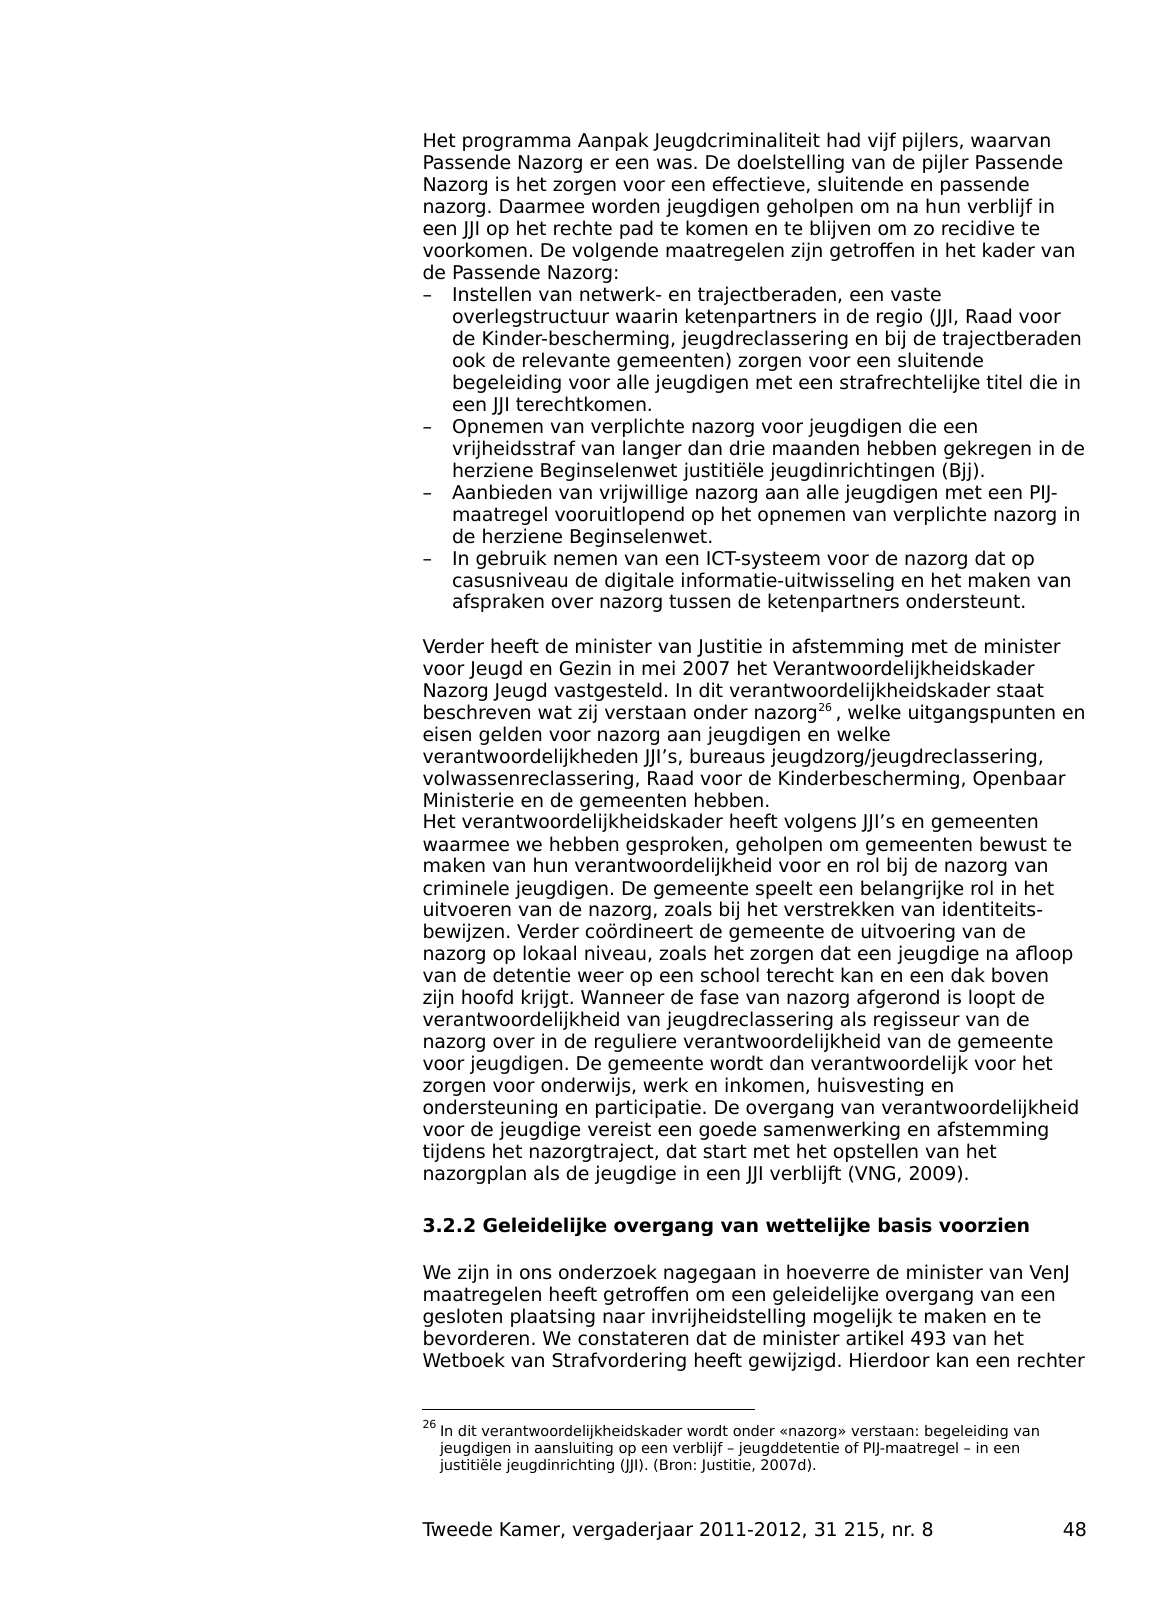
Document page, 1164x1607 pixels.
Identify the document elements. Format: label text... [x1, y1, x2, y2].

text – Instellen van netwerk- en trajectberaden, een vaste overlegstructuur waarin ketenpartners in de regio (JJI, Raad voor de Kinder-bescherming, jeugdreclassering en bij de trajectberaden ook de relevante gemeenten) zorgen voor een sluitende begeleiding voor alle jeugdigen met een strafrechtelijke titel die in een JJI terechtkomen. [422, 284, 1087, 416]
text Verder heeft de minister van Justitie in afstemming met de minister voor Jeugd en Gezin in mei 2007 het Verantwoordelijkheidskader Nazorg Jeugd vastgesteld. In dit verantwoordelijkheidskader staat beschreven wat zij verstaan onder nazorg, welke uitgangspunten en eisen gelden voor nazorg aan jeugdigen en welke verantwoordelijkheden JJI’s, bureaus jeugdzorg/jeugdreclassering, volwassenreclassering, Raad voor de Kinderbescherming, Openbaar Ministerie en de gemeenten hebben. [422, 636, 1087, 811]
subtitle 3.2.2 Geleidelijke overgang van wettelijke basis voorzien [422, 1215, 1087, 1237]
text – Opnemen van verplichte nazorg voor jeugdigen die een vrijheidsstraf van langer dan drie maanden hebben gekregen in de herziene Beginselenwet justitiële jeugdinrichtingen (Bjj). [422, 416, 1087, 482]
text Het verantwoordelijkheidskader heeft volgens JJI’s en gemeenten waarmee we hebben gesproken, geholpen om gemeenten bewust te maken van hun verantwoordelijkheid voor en rol bij de nazorg van criminele jeugdigen. De gemeente speelt een belangrijke rol in het uitvoeren van de nazorg, zoals bij het verstrekken van identiteits-bewijzen. Verder coördineert de gemeente de uitvoering van de nazorg op lokaal niveau, zoals het zorgen dat een jeugdige na afloop van de detentie weer op een school terecht kan en een dak boven zijn hoofd krijgt. Wanneer de fase van nazorg afgerond is loopt de verantwoordelijkheid van jeugdreclassering als regisseur van de nazorg over in de reguliere verantwoordelijkheid van de gemeente voor jeugdigen. De gemeente wordt dan verantwoordelijk voor het zorgen voor onderwijs, werk en inkomen, huisvesting en ondersteuning en participatie. De overgang van verantwoordelijkheid voor de jeugdige vereist een goede samenwerking en afstemming tijdens het nazorgtraject, dat start met het opstellen van het nazorgplan als de jeugdige in een JJI verblijft (VNG, 2009). [422, 811, 1087, 1185]
text Het programma Aanpak Jeugdcriminaliteit had vijf pijlers, waarvan Passende Nazorg er een was. De doelstelling van de pijler Passende Nazorg is het zorgen voor een effectieve, sluitende en passende nazorg. Daarmee worden jeugdigen geholpen om na hun verblijf in een JJI op het rechte pad te komen en te blijven om zo recidive te voorkomen. De volgende maatregelen zijn getroffen in het kader van de Passende Nazorg: [422, 130, 1087, 284]
text – Aanbieden van vrijwillige nazorg aan alle jeugdigen met een PIJ-maatregel vooruitlopend op het opnemen van verplichte nazorg in de herziene Beginselenwet. [422, 482, 1087, 547]
text We zijn in ons onderzoek nagegaan in hoeverre de minister van VenJ maatregelen heeft getroffen om een geleidelijke overgang van een gesloten plaatsing naar invrijheidstelling mogelijk te maken en te bevorderen. We constateren dat de minister artikel 493 van het Wetboek van Strafvordering heeft gewijzigd. Hierdoor kan een rechter [422, 1262, 1087, 1372]
text In dit verantwoordelijkheidskader wordt onder «nazorg» verstaan: begeleiding van jeugdigen in aansluiting op een verblijf – jeugddetentie of PIJ-maatregel – in een justitiële jeugdinrichting (JJI). (Bron: Justitie, 2007d). [422, 1418, 1087, 1474]
text – In gebruik nemen van een ICT-systeem voor de nazorg dat op casusniveau de digitale informatie-uitwisseling en het maken van afspraken over nazorg tussen de ketenpartners ondersteunt. [422, 547, 1087, 613]
